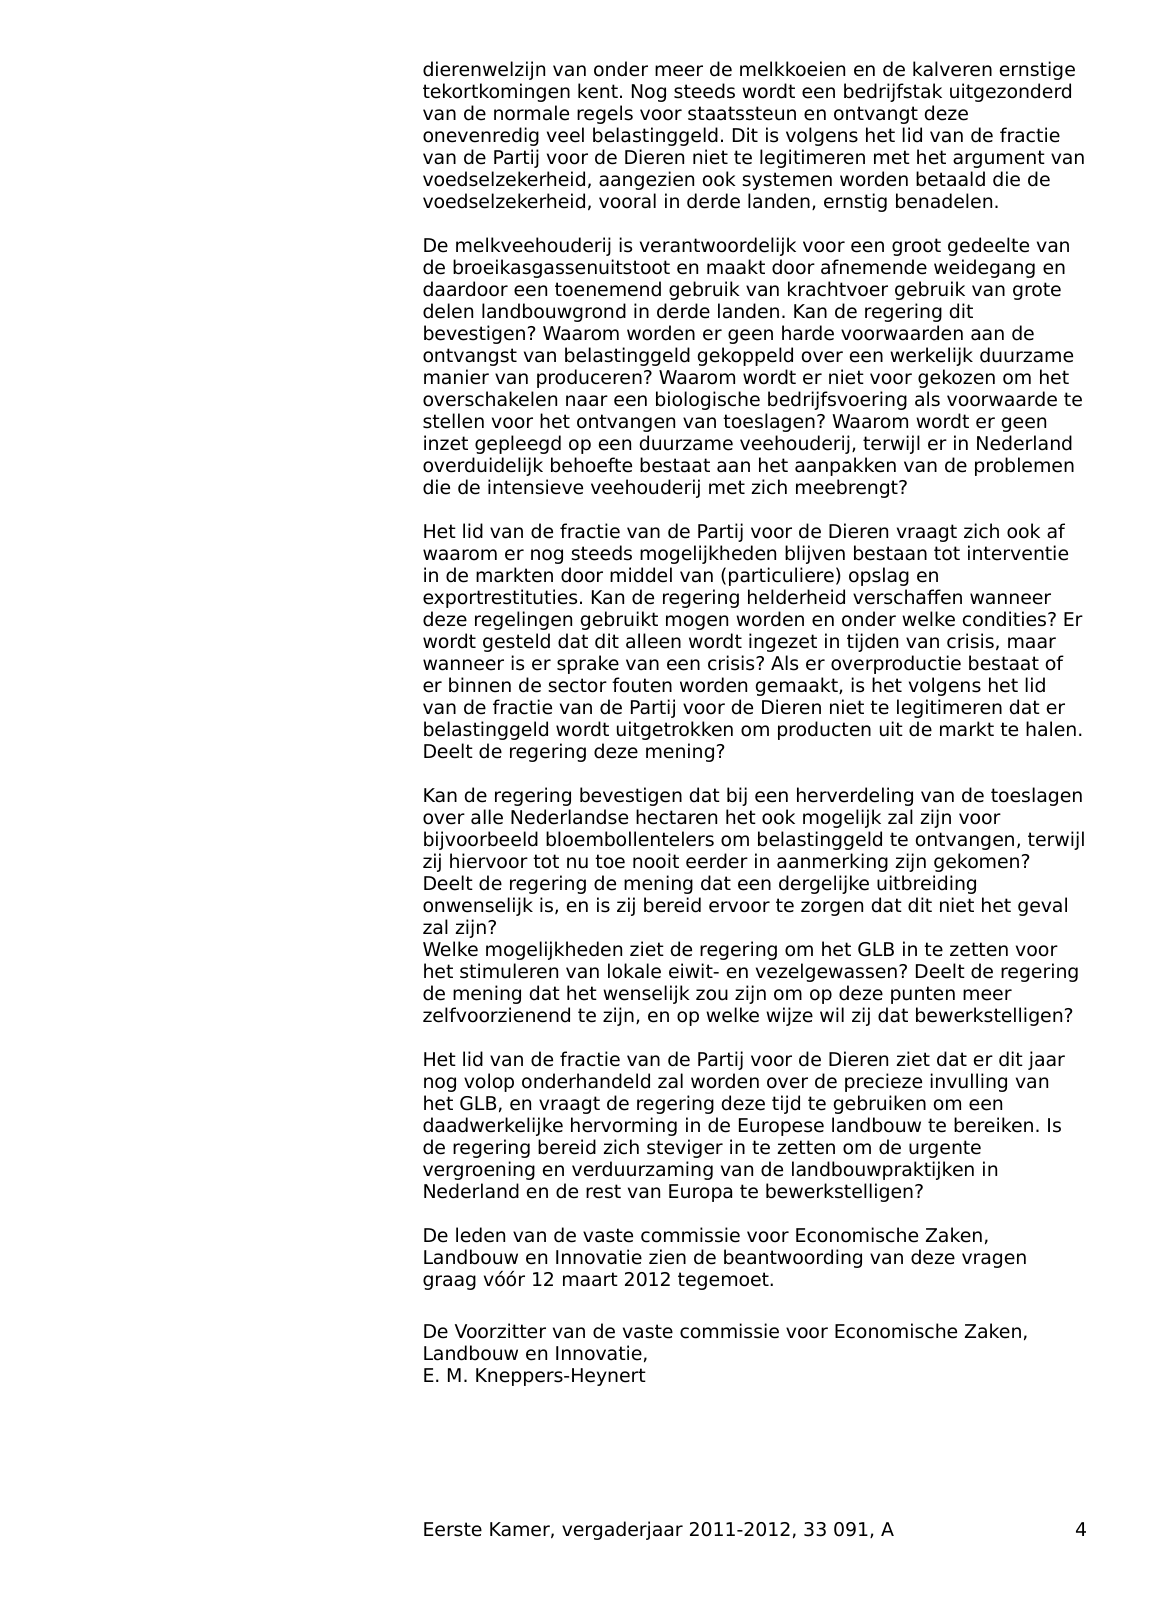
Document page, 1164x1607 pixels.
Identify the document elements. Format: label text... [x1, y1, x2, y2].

text De Voorzitter van de vaste commissie voor Economische Zaken, Landbouw en Innovatie, E. M. Kneppers-Heynert [422, 1321, 1087, 1387]
text dierenwelzijn van onder meer de melkkoeien en de kalveren ernstige tekortkomingen kent. Nog steeds wordt een bedrijfstak uitgezonderd van de normale regels voor staatssteun en ontvangt deze onevenredig veel belastinggeld. Dit is volgens het lid van de fractie van de Partij voor de Dieren niet te legitimeren met het argument van voedselzekerheid, aangezien ook systemen worden betaald die de voedselzekerheid, vooral in derde landen, ernstig benadelen. [422, 59, 1087, 213]
text De melkveehouderij is verantwoordelijk voor een groot gedeelte van de broeikasgassenuitstoot en maakt door afnemende weidegang en daardoor een toenemend gebruik van krachtvoer gebruik van grote delen landbouwgrond in derde landen. Kan de regering dit bevestigen? Waarom worden er geen harde voorwaarden aan de ontvangst van belastinggeld gekoppeld over een werkelijk duurzame manier van produceren? Waarom wordt er niet voor gekozen om het overschakelen naar een biologische bedrijfsvoering als voorwaarde te stellen voor het ontvangen van toeslagen? Waarom wordt er geen inzet gepleegd op een duurzame veehouderij, terwijl er in Nederland overduidelijk behoefte bestaat aan het aanpakken van de problemen die de intensieve veehouderij met zich meebrengt? [422, 235, 1087, 499]
text Welke mogelijkheden ziet de regering om het GLB in te zetten voor het stimuleren van lokale eiwit- en vezelgewassen? Deelt de regering de mening dat het wenselijk zou zijn om op deze punten meer zelfvoorzienend te zijn, en op welke wijze wil zij dat bewerkstelligen? [422, 939, 1087, 1027]
text De leden van de vaste commissie voor Economische Zaken, Landbouw en Innovatie zien de beantwoording van deze vragen graag vóór 12 maart 2012 tegemoet. [422, 1225, 1087, 1291]
text Het lid van de fractie van de Partij voor de Dieren vraagt zich ook af waarom er nog steeds mogelijkheden blijven bestaan tot interventie in de markten door middel van (particuliere) opslag en exportrestituties. Kan de regering helderheid verschaffen wanneer deze regelingen gebruikt mogen worden en onder welke condities? Er wordt gesteld dat dit alleen wordt ingezet in tijden van crisis, maar wanneer is er sprake van een crisis? Als er overproductie bestaat of er binnen de sector fouten worden gemaakt, is het volgens het lid van de fractie van de Partij voor de Dieren niet te legitimeren dat er belastinggeld wordt uitgetrokken om producten uit de markt te halen. Deelt de regering deze mening? [422, 521, 1087, 763]
text Het lid van de fractie van de Partij voor de Dieren ziet dat er dit jaar nog volop onderhandeld zal worden over de precieze invulling van het GLB, en vraagt de regering deze tijd te gebruiken om een daadwerkelijke hervorming in de Europese landbouw te bereiken. Is de regering bereid zich steviger in te zetten om de urgente vergroening en verduurzaming van de landbouwpraktijken in Nederland en de rest van Europa te bewerkstelligen? [422, 1049, 1087, 1203]
text Kan de regering bevestigen dat bij een herverdeling van de toeslagen over alle Nederlandse hectaren het ook mogelijk zal zijn voor bijvoorbeeld bloembollentelers om belastinggeld te ontvangen, terwijl zij hiervoor tot nu toe nooit eerder in aanmerking zijn gekomen? [422, 785, 1087, 873]
text Deelt de regering de mening dat een dergelijke uitbreiding onwenselijk is, en is zij bereid ervoor te zorgen dat dit niet het geval zal zijn? [422, 873, 1087, 939]
